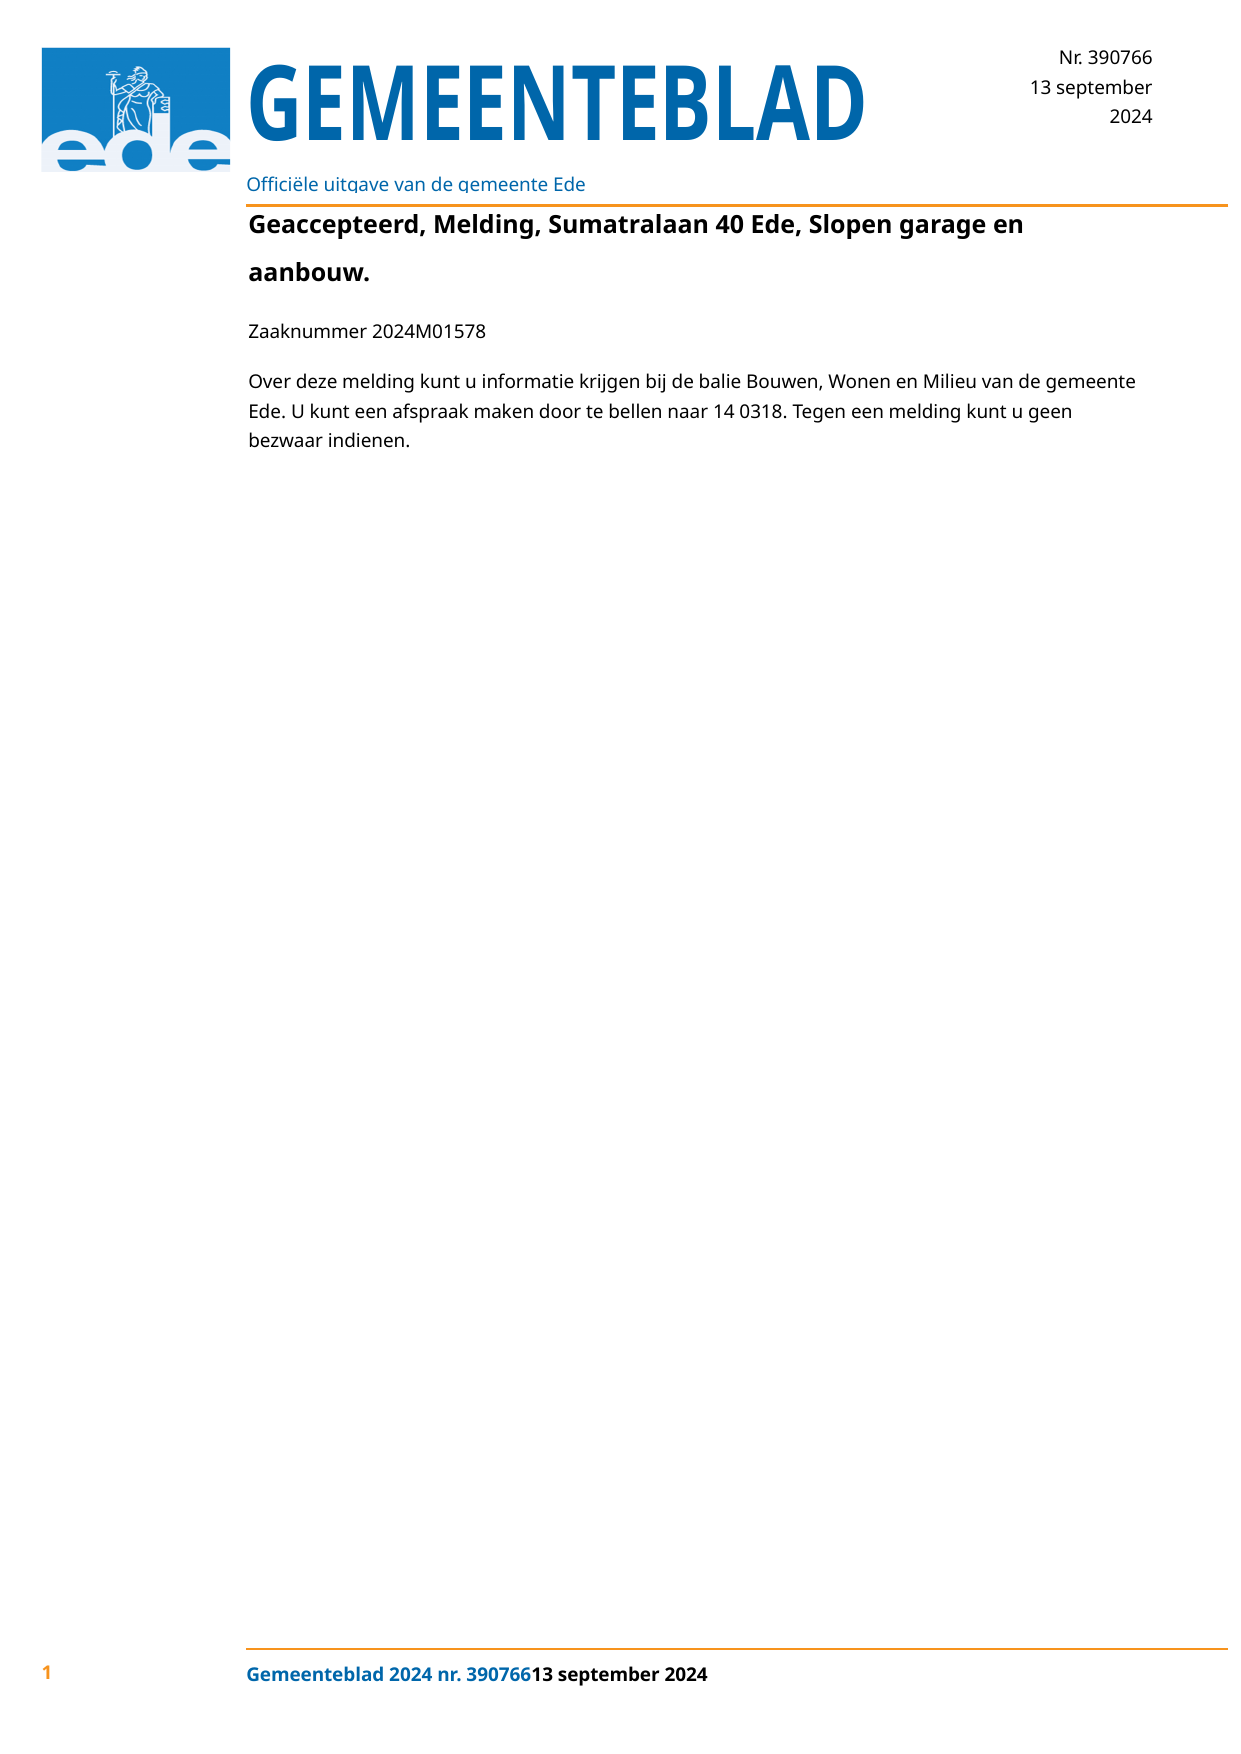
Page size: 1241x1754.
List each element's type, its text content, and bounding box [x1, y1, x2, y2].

picture [41, 47, 231, 172]
text Geaccepteerd, Melding, Sumatralaan 40 Ede, Slopen garage en aanbouw. [248, 207, 1152, 288]
text Over deze melding kunt u informatie krijgen bij de balie Bouwen, Wonen en Milieu van de gemeente Ede. U kunt een afspraak maken door te bellen naar 14 0318. Tegen een melding kunt u geen bezwaar indienen. [248, 368, 1152, 453]
text Zaaknummer 2024M01578 [248, 318, 1152, 344]
